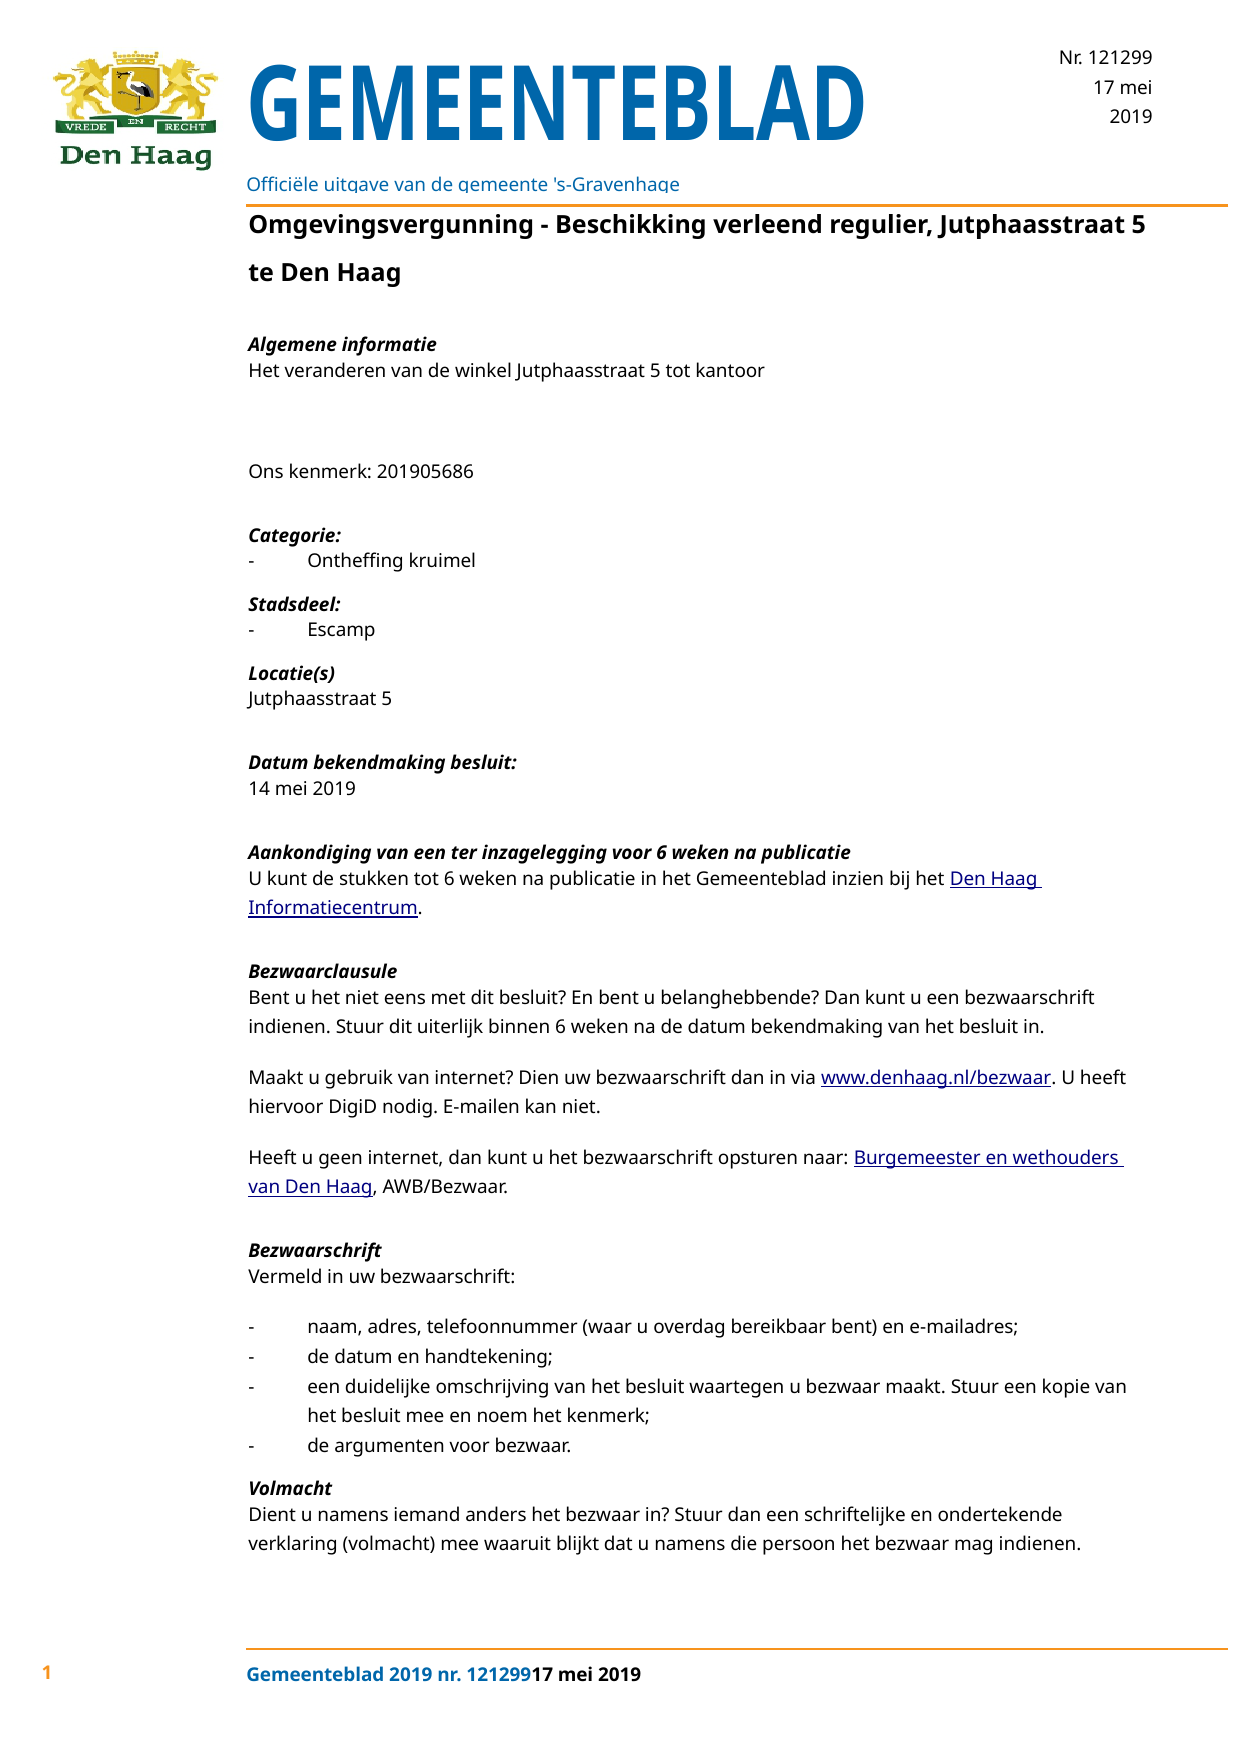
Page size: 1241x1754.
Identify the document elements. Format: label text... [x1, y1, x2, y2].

text Het veranderen van de winkel Jutphaasstraat 5 tot kantoor [248, 357, 1152, 383]
list de argumenten voor bezwaar. [248, 1432, 1152, 1458]
text Maakt u gebruik van internet? Dien uw bezwaarschrift dan in via www.denhaag.nl/bezwaar. U heeft hiervoor DigiD nodig. E-mailen kan niet. [248, 1064, 1152, 1119]
text Jutphaasstraat 5 [248, 685, 1152, 711]
list naam, adres, telefoonnummer (waar u overdag bereikbaar bent) en e-mailadres; [248, 1314, 1152, 1339]
text Dient u namens iemand anders het bezwaar in? Stuur dan een schriftelijke en ondertekende verklaring (volmacht) mee waaruit blijkt dat u namens die persoon het bezwaar mag indienen. [248, 1501, 1152, 1556]
text Volmacht [248, 1475, 1152, 1501]
text Vermeld in uw bezwaarschrift: [248, 1263, 1152, 1289]
text Datum bekendmaking besluit: [248, 749, 1152, 775]
list Escamp [248, 617, 1152, 642]
text Algemene informatie [248, 331, 1152, 357]
text Aankondiging van een ter inzagelegging voor 6 weken na publicatie [248, 839, 1152, 865]
picture [41, 47, 231, 172]
text Locatie(s) [248, 660, 1152, 685]
text Stadsdeel: [248, 591, 1152, 617]
list een duidelijke omschrijving van het besluit waartegen u bezwaar maakt. Stuur een kopie van het besluit mee en noem het kenmerk; [248, 1373, 1152, 1428]
text Categorie: [248, 522, 1152, 548]
text Bezwaarschrift [248, 1238, 1152, 1263]
text U kunt de stukken tot 6 weken na publicatie in het Gemeenteblad inzien bij het Den Haag Informatiecentrum. [248, 865, 1152, 920]
text Bent u het niet eens met dit besluit? En bent u belanghebbende? Dan kunt u een bezwaarschrift indienen. Stuur dit uiterlijk binnen 6 weken na de datum bekendmaking van het besluit in. [248, 984, 1152, 1039]
text Omgevingsvergunning - Beschikking verleend regulier, Jutphaasstraat 5 te Den Haag [248, 207, 1152, 288]
list de datum en handtekening; [248, 1343, 1152, 1369]
text Bezwaarclausule [248, 958, 1152, 984]
text Ons kenmerk: 201905686 [248, 458, 1152, 484]
text Heeft u geen internet, dan kunt u het bezwaarschrift opsturen naar: Burgemeester en wethouders van Den Haag, AWB/Bezwaar. [248, 1144, 1152, 1199]
text 14 mei 2019 [248, 775, 1152, 801]
list Ontheffing kruimel [248, 548, 1152, 573]
